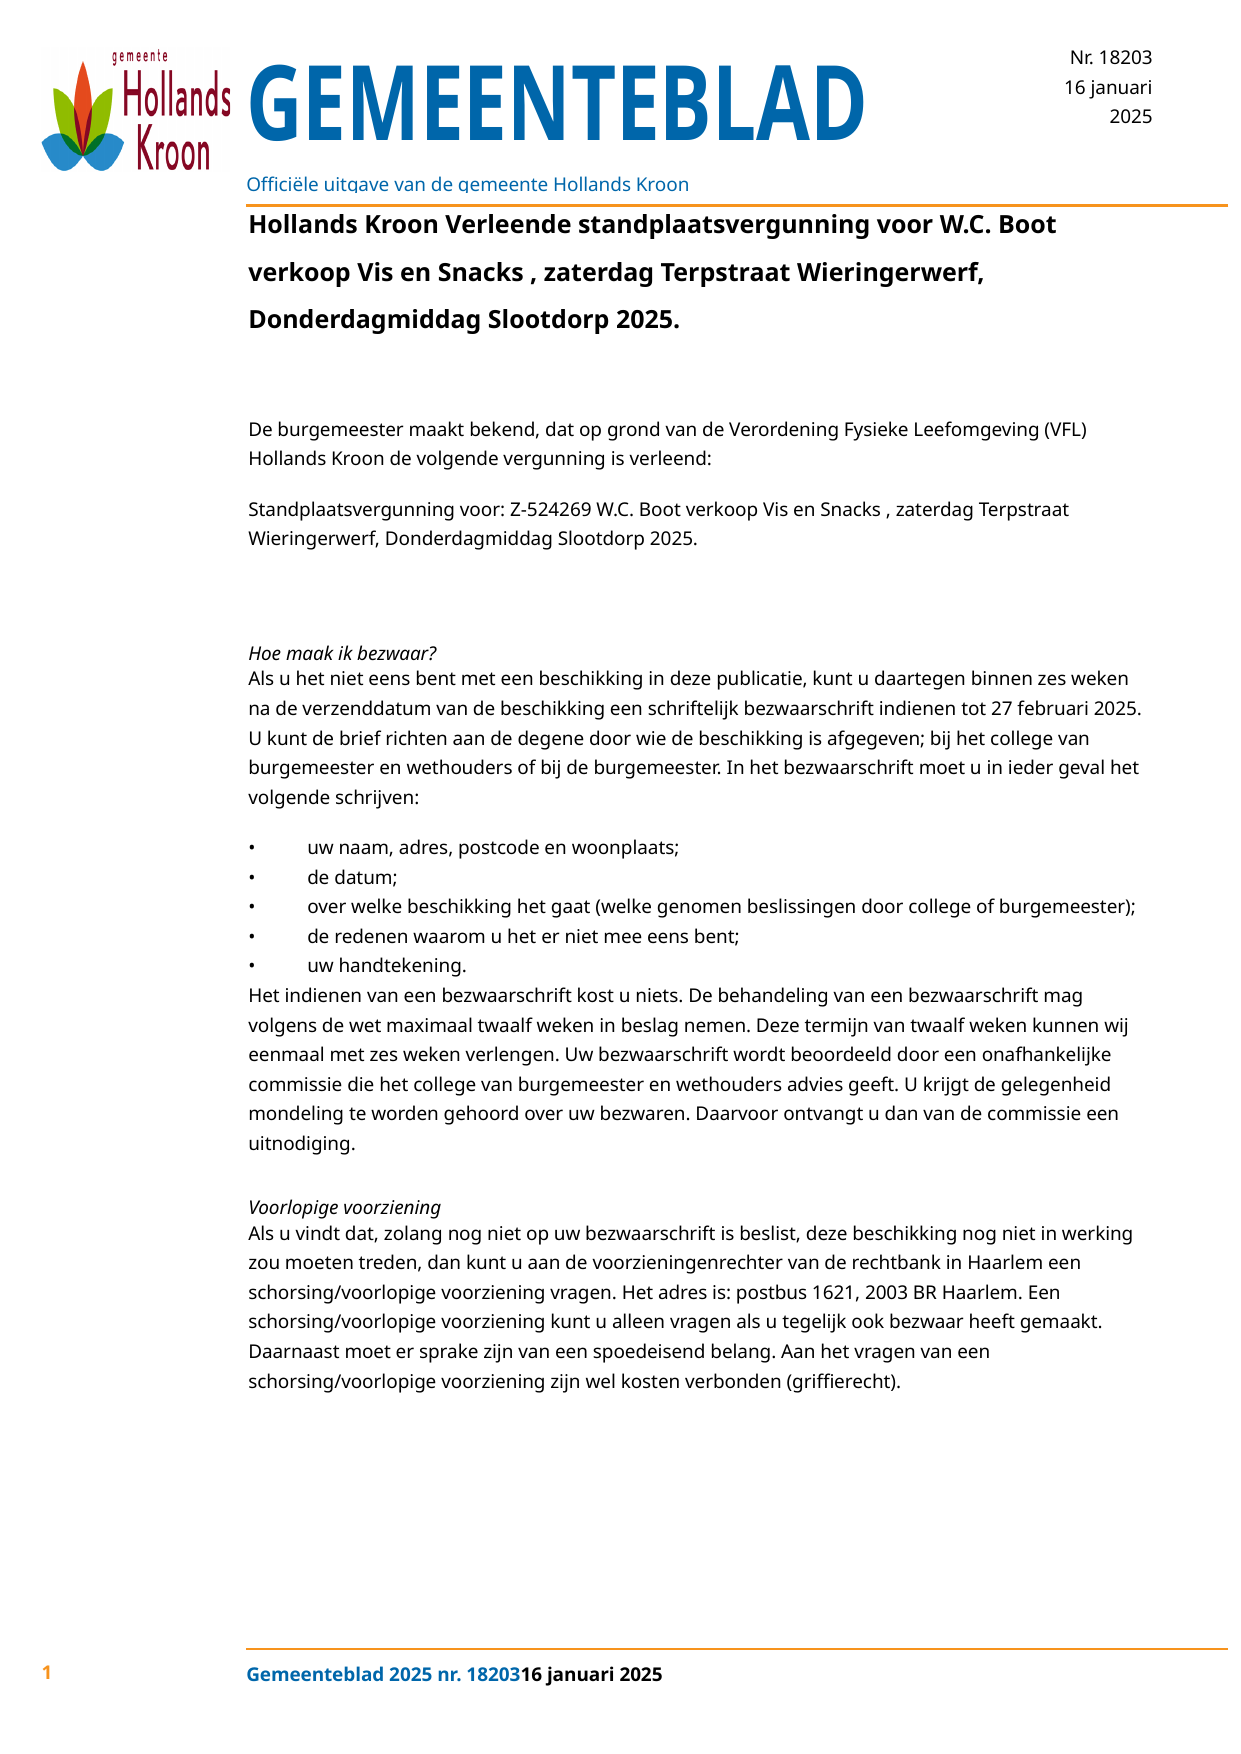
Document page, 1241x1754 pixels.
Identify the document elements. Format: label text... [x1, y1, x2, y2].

picture [41, 47, 231, 172]
text Voorlopige voorziening [248, 1194, 1152, 1220]
text Als u het niet eens bent met een beschikking in deze publicatie, kunt u daartegen binnen zes weken na de verzenddatum van de beschikking een schriftelijk bezwaarschrift indienen tot 27 februari 2025. U kunt de brief richten aan de degene door wie de beschikking is afgegeven; bij het college van burgemeester en wethouders of bij de burgemeester. In het bezwaarschrift moet u in ieder geval het volgende schrijven: [248, 666, 1152, 810]
list over welke beschikking het gaat (welke genomen beslissingen door college of burgemeester); [248, 893, 1152, 919]
list uw handtekening. [248, 953, 1152, 978]
text De burgemeester maakt bekend, dat op grond van de Verordening Fysieke Leefomgeving (VFL) Hollands Kroon de volgende vergunning is verleend: [248, 416, 1152, 471]
text Hollands Kroon Verleende standplaatsvergunning voor W.C. Boot verkoop Vis en Snacks , zaterdag Terpstraat Wieringerwerf, Donderdagmiddag Slootdorp 2025. [248, 207, 1152, 336]
text Hoe maak ik bezwaar? [248, 640, 1152, 666]
text Standplaatsvergunning voor: Z-524269 W.C. Boot verkoop Vis en Snacks , zaterdag Terpstraat Wieringerwerf, Donderdagmiddag Slootdorp 2025. [248, 496, 1152, 551]
text Als u vindt dat, zolang nog niet op uw bezwaarschrift is beslist, deze beschikking nog niet in werking zou moeten treden, dan kunt u aan de voorzieningenrechter van de rechtbank in Haarlem een schorsing/voorlopige voorziening vragen. Het adres is: postbus 1621, 2003 BR Haarlem. Een schorsing/voorlopige voorziening kunt u alleen vragen als u tegelijk ook bezwaar heeft gemaakt. Daarnaast moet er sprake zijn van een spoedeisend belang. Aan het vragen van een schorsing/voorlopige voorziening zijn wel kosten verbonden (griffierecht). [248, 1220, 1152, 1393]
list de datum; [248, 864, 1152, 890]
list uw naam, adres, postcode en woonplaats; [248, 834, 1152, 860]
list de redenen waarom u het er niet mee eens bent; [248, 923, 1152, 949]
text Het indienen van een bezwaarschrift kost u niets. De behandeling van een bezwaarschrift mag volgens de wet maximaal twaalf weken in beslag nemen. Deze termijn van twaalf weken kunnen wij eenmaal met zes weken verlengen. Uw bezwaarschrift wordt beoordeeld door een onafhankelijke commissie die het college van burgemeester en wethouders advies geeft. U krijgt de gelegenheid mondeling te worden gehoord over uw bezwaren. Daarvoor ontvangt u dan van de commissie een uitnodiging. [248, 982, 1152, 1156]
